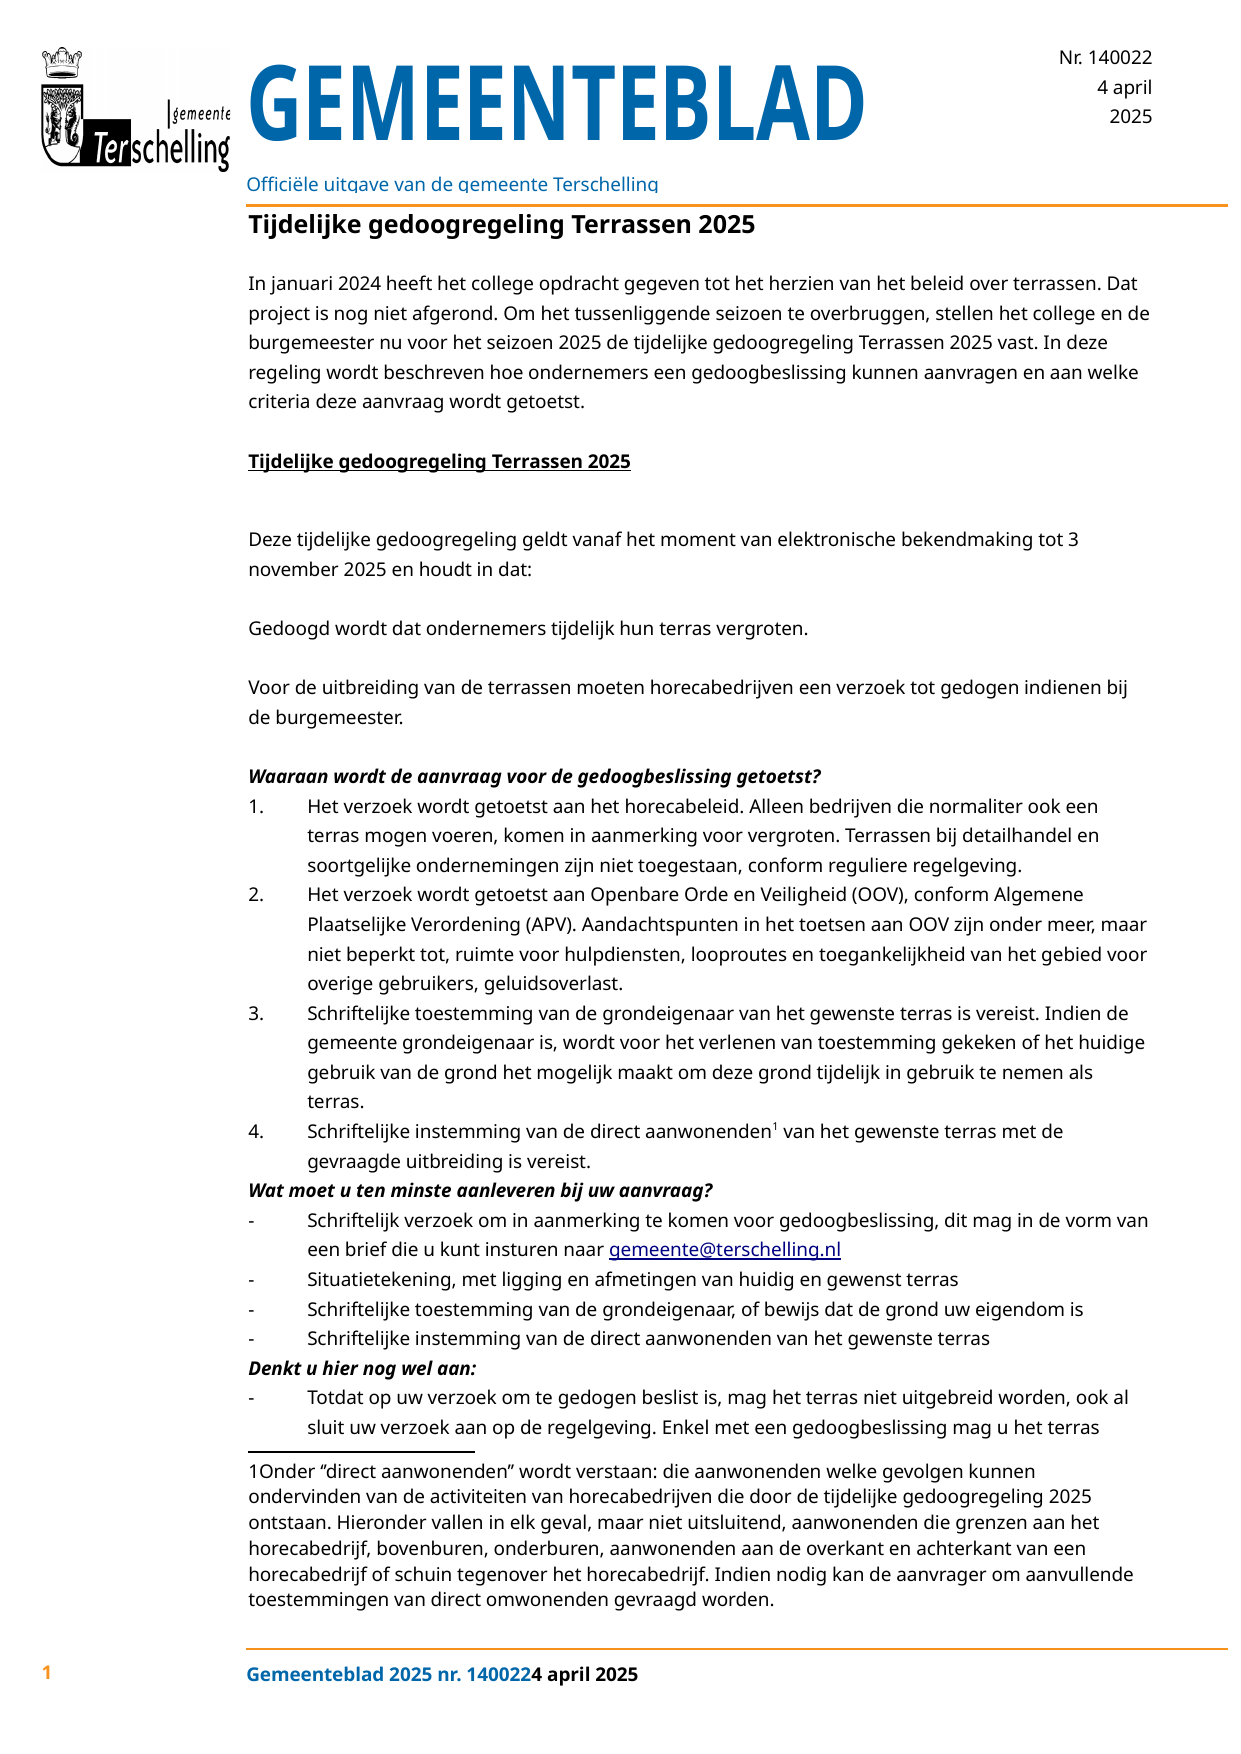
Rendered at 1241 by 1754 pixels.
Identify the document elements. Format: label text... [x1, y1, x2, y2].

text In januari 2024 heeft het college opdracht gegeven tot het herzien van het beleid over terrassen. Dat project is nog niet afgerond. Om het tussenliggende seizoen te overbruggen, stellen het college en de burgemeester nu voor het seizoen 2025 de tijdelijke gedoogregeling Terrassen 2025 vast. In deze regeling wordt beschreven hoe ondernemers een gedoogbeslissing kunnen aanvragen en aan welke criteria deze aanvraag wordt getoetst. [248, 270, 1152, 414]
list Schriftelijke instemming van de direct aanwonenden van het gewenste terras [248, 1325, 1152, 1351]
text Voor de uitbreiding van de terrassen moeten horecabedrijven een verzoek tot gedogen indienen bij de burgemeester. [248, 674, 1152, 730]
text Wat moet u ten minste aanleveren bij uw aanvraag? [248, 1177, 1152, 1203]
list Het verzoek wordt getoetst aan Openbare Orde en Veiligheid (OOV), conform Algemene Plaatselijke Verordening (APV). Aandachtspunten in het toetsen aan OOV zijn onder meer, maar niet beperkt tot, ruimte voor hulpdiensten, looproutes en toegankelijkheid van het gebied voor overige gebruikers, geluidsoverlast. [248, 882, 1152, 996]
list Het verzoek wordt getoetst aan het horecabeleid. Alleen bedrijven die normaliter ook een terras mogen voeren, komen in aanmerking voor vergroten. Terrassen bij detailhandel en soortgelijke ondernemingen zijn niet toegestaan, conform reguliere regelgeving. [248, 793, 1152, 878]
text Tijdelijke gedoogregeling Terrassen 2025 [248, 207, 1152, 241]
list Situatietekening, met ligging en afmetingen van huidig en gewenst terras [248, 1266, 1152, 1292]
list Schriftelijke instemming van de direct aanwonenden van het gewenste terras met de gevraagde uitbreiding is vereist. [248, 1118, 1152, 1174]
text Tijdelijke gedoogregeling Terrassen 2025 [248, 448, 1152, 473]
text Gedoogd wordt dat ondernemers tijdelijk hun terras vergroten. [248, 615, 1152, 641]
list Schriftelijke toestemming van de grondeigenaar, of bewijs dat de grond uw eigendom is [248, 1296, 1152, 1322]
list Schriftelijk verzoek om in aanmerking te komen voor gedoogbeslissing, dit mag in de vorm van een brief die u kunt insturen naar gemeente@terschelling.nl [248, 1207, 1152, 1262]
list Onder ‘’direct aanwonenden’’ wordt verstaan: die aanwonenden welke gevolgen kunnen ondervinden van de activiteiten van horecabedrijven die door de tijdelijke gedoogregeling 2025 ontstaan. Hieronder vallen in elk geval, maar niet uitsluitend, aanwonenden die grenzen aan het horecabedrijf, bovenburen, onderburen, aanwonenden aan de overkant en achterkant van een horecabedrijf of schuin tegenover het horecabedrijf. Indien nodig kan de aanvrager om aanvullende toestemmingen van direct omwonenden gevraagd worden. [248, 1458, 1152, 1612]
text Denkt u hier nog wel aan: [248, 1355, 1152, 1381]
list Totdat op uw verzoek om te gedogen beslist is, mag het terras niet uitgebreid worden, ook al sluit uw verzoek aan op de regelgeving. Enkel met een gedoogbeslissing mag u het terras [248, 1384, 1152, 1440]
list Schriftelijke toestemming van de grondeigenaar van het gewenste terras is vereist. Indien de gemeente grondeigenaar is, wordt voor het verlenen van toestemming gekeken of het huidige gebruik van de grond het mogelijk maakt om deze grond tijdelijk in gebruik te nemen als terras. [248, 1000, 1152, 1114]
text Deze tijdelijke gedoogregeling geldt vanaf het moment van elektronische bekendmaking tot 3 november 2025 en houdt in dat: [248, 527, 1152, 582]
picture [41, 47, 231, 172]
text Waaraan wordt de aanvraag voor de gedoogbeslissing getoetst? [248, 763, 1152, 789]
